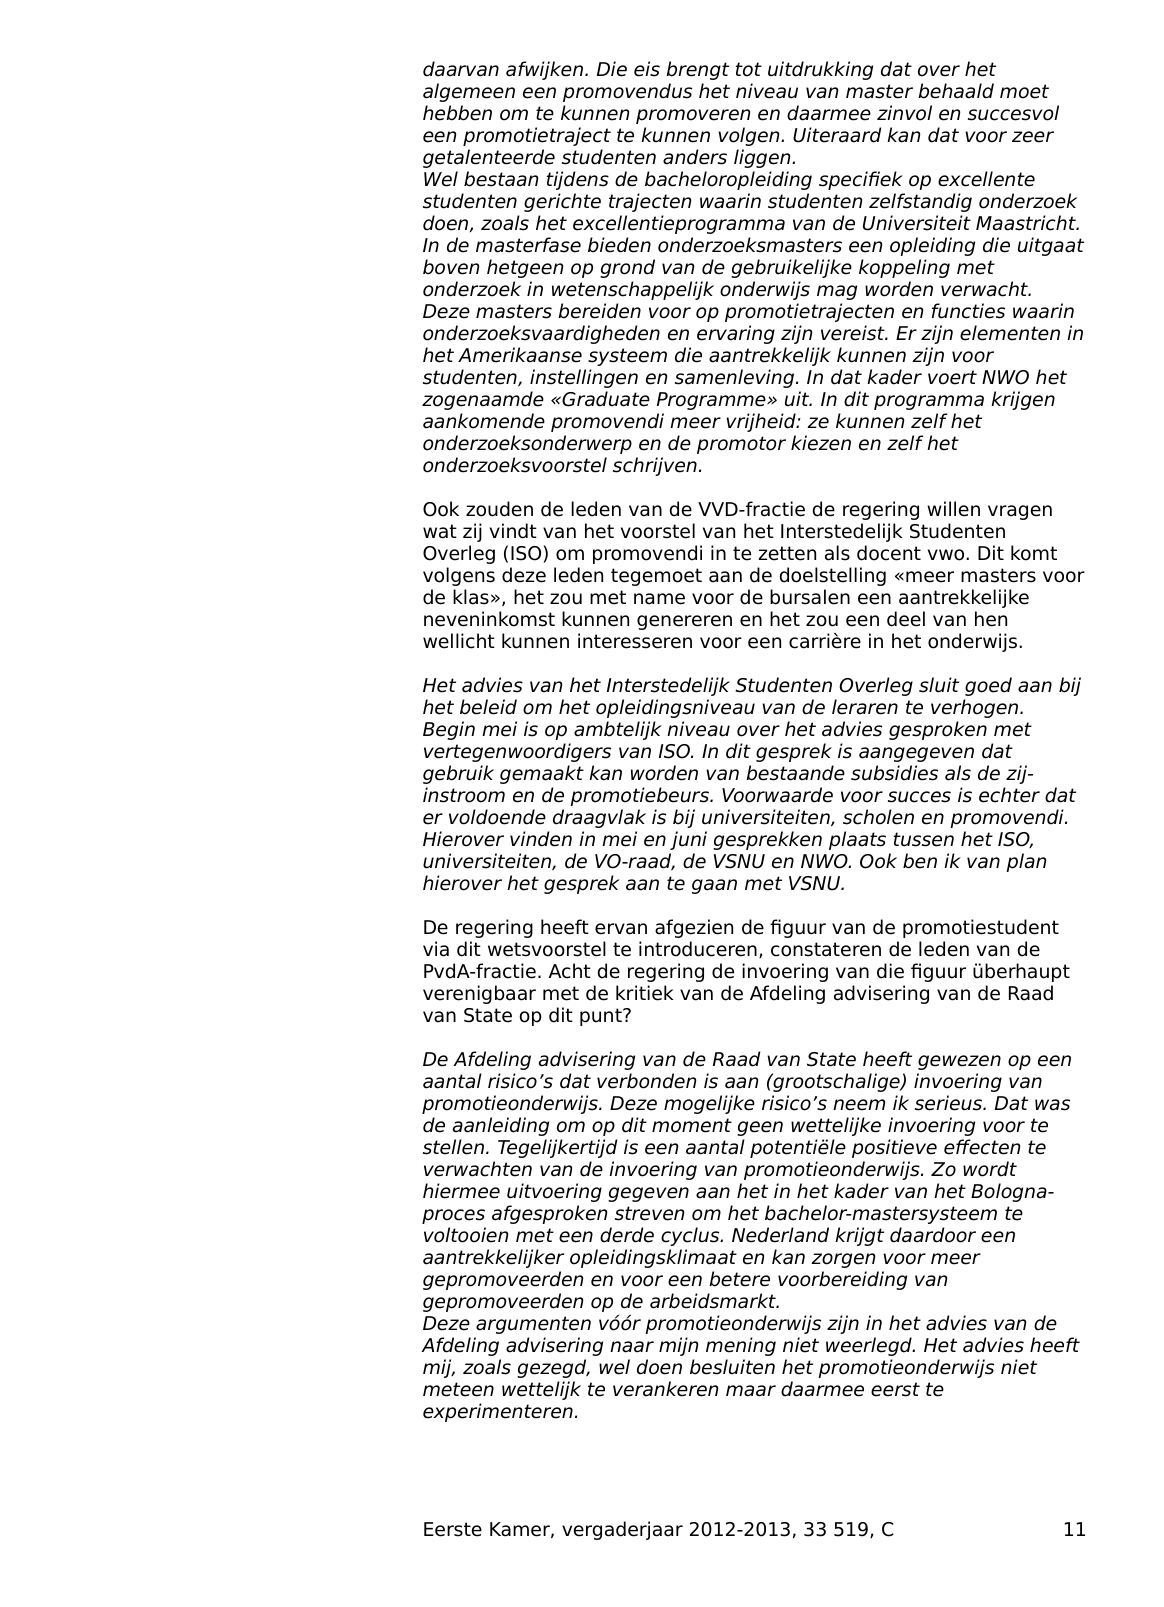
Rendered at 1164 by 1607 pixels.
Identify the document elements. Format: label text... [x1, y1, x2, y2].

text Het advies van het Interstedelijk Studenten Overleg sluit goed aan bij het beleid om het opleidingsniveau van de leraren te verhogen. Begin mei is op ambtelijk niveau over het advies gesproken met vertegenwoordigers van ISO. In dit gesprek is aangegeven dat gebruik gemaakt kan worden van bestaande subsidies als de zij-instroom en de promotiebeurs. Voorwaarde voor succes is echter dat er voldoende draagvlak is bij universiteiten, scholen en promovendi. Hierover vinden in mei en juni gesprekken plaats tussen het ISO, universiteiten, de VO-raad, de VSNU en NWO. Ook ben ik van plan hierover het gesprek aan te gaan met VSNU. [422, 675, 1087, 895]
text De regering heeft ervan afgezien de figuur van de promotiestudent via dit wetsvoorstel te introduceren, constateren de leden van de PvdA-fractie. Acht de regering de invoering van die figuur überhaupt verenigbaar met de kritiek van de Afdeling advisering van de Raad van State op dit punt? [422, 917, 1087, 1027]
text Ook zouden de leden van de VVD-fractie de regering willen vragen wat zij vindt van het voorstel van het Interstedelijk Studenten Overleg (ISO) om promovendi in te zetten als docent vwo. Dit komt volgens deze leden tegemoet aan de doelstelling «meer masters voor de klas», het zou met name voor de bursalen een aantrekkelijke neveninkomst kunnen genereren en het zou een deel van hen wellicht kunnen interesseren voor een carrière in het onderwijs. [422, 499, 1087, 653]
text Wel bestaan tijdens de bacheloropleiding specifiek op excellente studenten gerichte trajecten waarin studenten zelfstandig onderzoek doen, zoals het excellentieprogramma van de Universiteit Maastricht. In de masterfase bieden onderzoeksmasters een opleiding die uitgaat boven hetgeen op grond van de gebruikelijke koppeling met onderzoek in wetenschappelijk onderwijs mag worden verwacht. Deze masters bereiden voor op promotietrajecten en functies waarin onderzoeksvaardigheden en ervaring zijn vereist. Er zijn elementen in het Amerikaanse systeem die aantrekkelijk kunnen zijn voor studenten, instellingen en samenleving. In dat kader voert NWO het zogenaamde «Graduate Programme» uit. In dit programma krijgen aankomende promovendi meer vrijheid: ze kunnen zelf het onderzoeksonderwerp en de promotor kiezen en zelf het onderzoeksvoorstel schrijven. [422, 169, 1087, 477]
text daarvan afwijken. Die eis brengt tot uitdrukking dat over het algemeen een promovendus het niveau van master behaald moet hebben om te kunnen promoveren en daarmee zinvol en succesvol een promotietraject te kunnen volgen. Uiteraard kan dat voor zeer getalenteerde studenten anders liggen. [422, 59, 1087, 169]
text De Afdeling advisering van de Raad van State heeft gewezen op een aantal risico’s dat verbonden is aan (grootschalige) invoering van promotieonderwijs. Deze mogelijke risico’s neem ik serieus. Dat was de aanleiding om op dit moment geen wettelijke invoering voor te stellen. Tegelijkertijd is een aantal potentiële positieve effecten te verwachten van de invoering van promotieonderwijs. Zo wordt hiermee uitvoering gegeven aan het in het kader van het Bologna-proces afgesproken streven om het bachelor-mastersysteem te voltooien met een derde cyclus. Nederland krijgt daardoor een aantrekkelijker opleidingsklimaat en kan zorgen voor meer gepromoveerden en voor een betere voorbereiding van gepromoveerden op de arbeidsmarkt. [422, 1049, 1087, 1313]
text Deze argumenten vóór promotieonderwijs zijn in het advies van de Afdeling advisering naar mijn mening niet weerlegd. Het advies heeft mij, zoals gezegd, wel doen besluiten het promotieonderwijs niet meteen wettelijk te verankeren maar daarmee eerst te experimenteren. [422, 1313, 1087, 1423]
